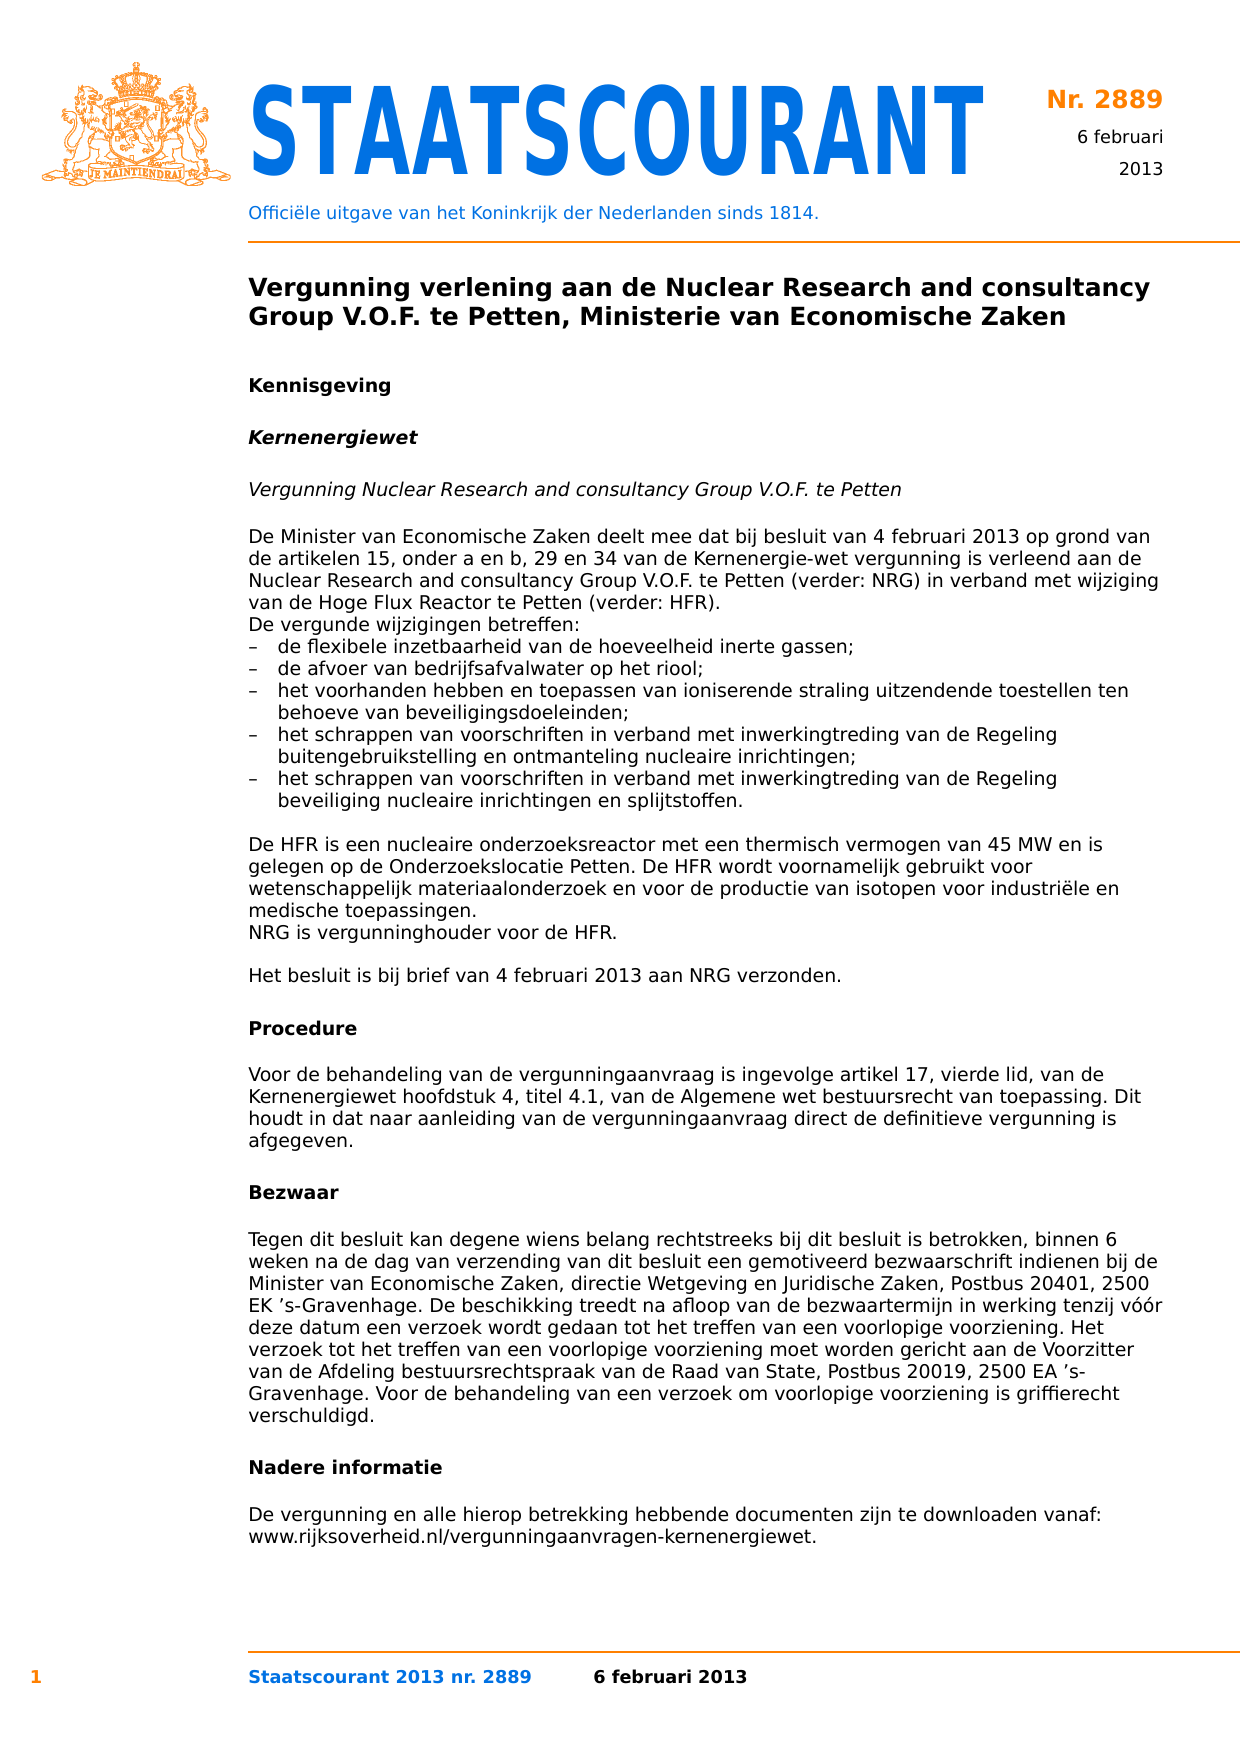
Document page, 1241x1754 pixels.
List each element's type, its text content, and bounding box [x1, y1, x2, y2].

subtitle Vergunning Nuclear Research and consultancy Group V.O.F. te Petten [248, 479, 1163, 501]
subtitle Vergunning verlening aan de Nuclear Research and consultancy Group V.O.F. te Petten, Ministerie van Economische Zaken [248, 273, 1163, 331]
subtitle Bezwaar [248, 1182, 1163, 1204]
text NRG is vergunninghouder voor de HFR. [248, 922, 1163, 943]
table_cell 2013 [998, 153, 1240, 203]
text De vergunde wijzigingen betreffen: [248, 614, 1163, 636]
table_header Nr. 2889 [998, 62, 1240, 121]
text Tegen dit besluit kan degene wiens belang rechtstreeks bij dit besluit is betrokken, binnen 6 weken na de dag van verzending van dit besluit een gemotiveerd bezwaarschrift indienen bij de Minister van Economische Zaken, directie Wetgeving en Juridische Zaken, Postbus 20401, 2500 EK ’s-Gravenhage. De beschikking treedt na afloop van de bezwaartermijn in werking tenzij vóór deze datum een verzoek wordt gedaan tot het treffen van een voorlopige voorziening. Het verzoek tot het treffen van een voorlopige voorziening moet worden gericht aan de Voorzitter van de Afdeling bestuursrechtspraak van de Raad van State, Postbus 20019, 2500 EA ’s-Gravenhage. Voor de behandeling van een verzoek om voorlopige voorziening is griffierecht verschuldigd. [248, 1229, 1163, 1427]
text – de afvoer van bedrijfsafvalwater op het riool; [248, 658, 1163, 680]
table_cell 6 februari [998, 121, 1240, 153]
text – het voorhanden hebben en toepassen van ioniserende straling uitzendende toestellen ten behoeve van beveiligingsdoeleinden; [248, 680, 1163, 724]
subtitle Procedure [248, 1017, 1163, 1039]
text – het schrappen van voorschriften in verband met inwerkingtreding van de Regeling beveiliging nucleaire inrichtingen en splijtstoffen. [248, 768, 1163, 812]
text De vergunning en alle hierop betrekking hebbende documenten zijn te downloaden vanaf: www.rijksoverheid.nl/vergunningaanvragen-kernenergiewet. [248, 1504, 1163, 1548]
text Voor de behandeling van de vergunningaanvraag is ingevolge artikel 17, vierde lid, van de Kernenergiewet hoofdstuk 4, titel 4.1, van de Algemene wet bestuursrecht van toepassing. Dit houdt in dat naar aanleiding van de vergunningaanvraag direct de definitieve vergunning is afgegeven. [248, 1064, 1163, 1152]
table_header STAATSCOURANT [248, 62, 998, 203]
subtitle Nadere informatie [248, 1457, 1163, 1479]
picture [41, 62, 231, 186]
table_header [25, 62, 248, 241]
text De Minister van Economische Zaken deelt mee dat bij besluit van 4 februari 2013 op grond van de artikelen 15, onder a en b, 29 en 34 van de Kernenergie-wet vergunning is verleend aan de Nuclear Research and consultancy Group V.O.F. te Petten (verder: NRG) in verband met wijziging van de Hoge Flux Reactor te Petten (verder: HFR). [248, 526, 1163, 614]
text – het schrappen van voorschriften in verband met inwerkingtreding van de Regeling buitengebruikstelling en ontmanteling nucleaire inrichtingen; [248, 724, 1163, 768]
text – de flexibele inzetbaarheid van de hoeveelheid inerte gassen; [248, 636, 1163, 658]
subtitle Kennisgeving [248, 375, 1163, 397]
text Het besluit is bij brief van 4 februari 2013 aan NRG verzonden. [248, 965, 1163, 987]
text De HFR is een nucleaire onderzoeksreactor met een thermisch vermogen van 45 MW en is gelegen op de Onderzoekslocatie Petten. De HFR wordt voornamelijk gebruikt voor wetenschappelijk materiaalonderzoek en voor de productie van isotopen voor industriële en medische toepassingen. [248, 834, 1163, 922]
table_cell Officiële uitgave van het Koninkrijk der Nederlanden sinds 1814. [248, 203, 1240, 241]
subtitle Kernenergiewet [248, 427, 1163, 449]
